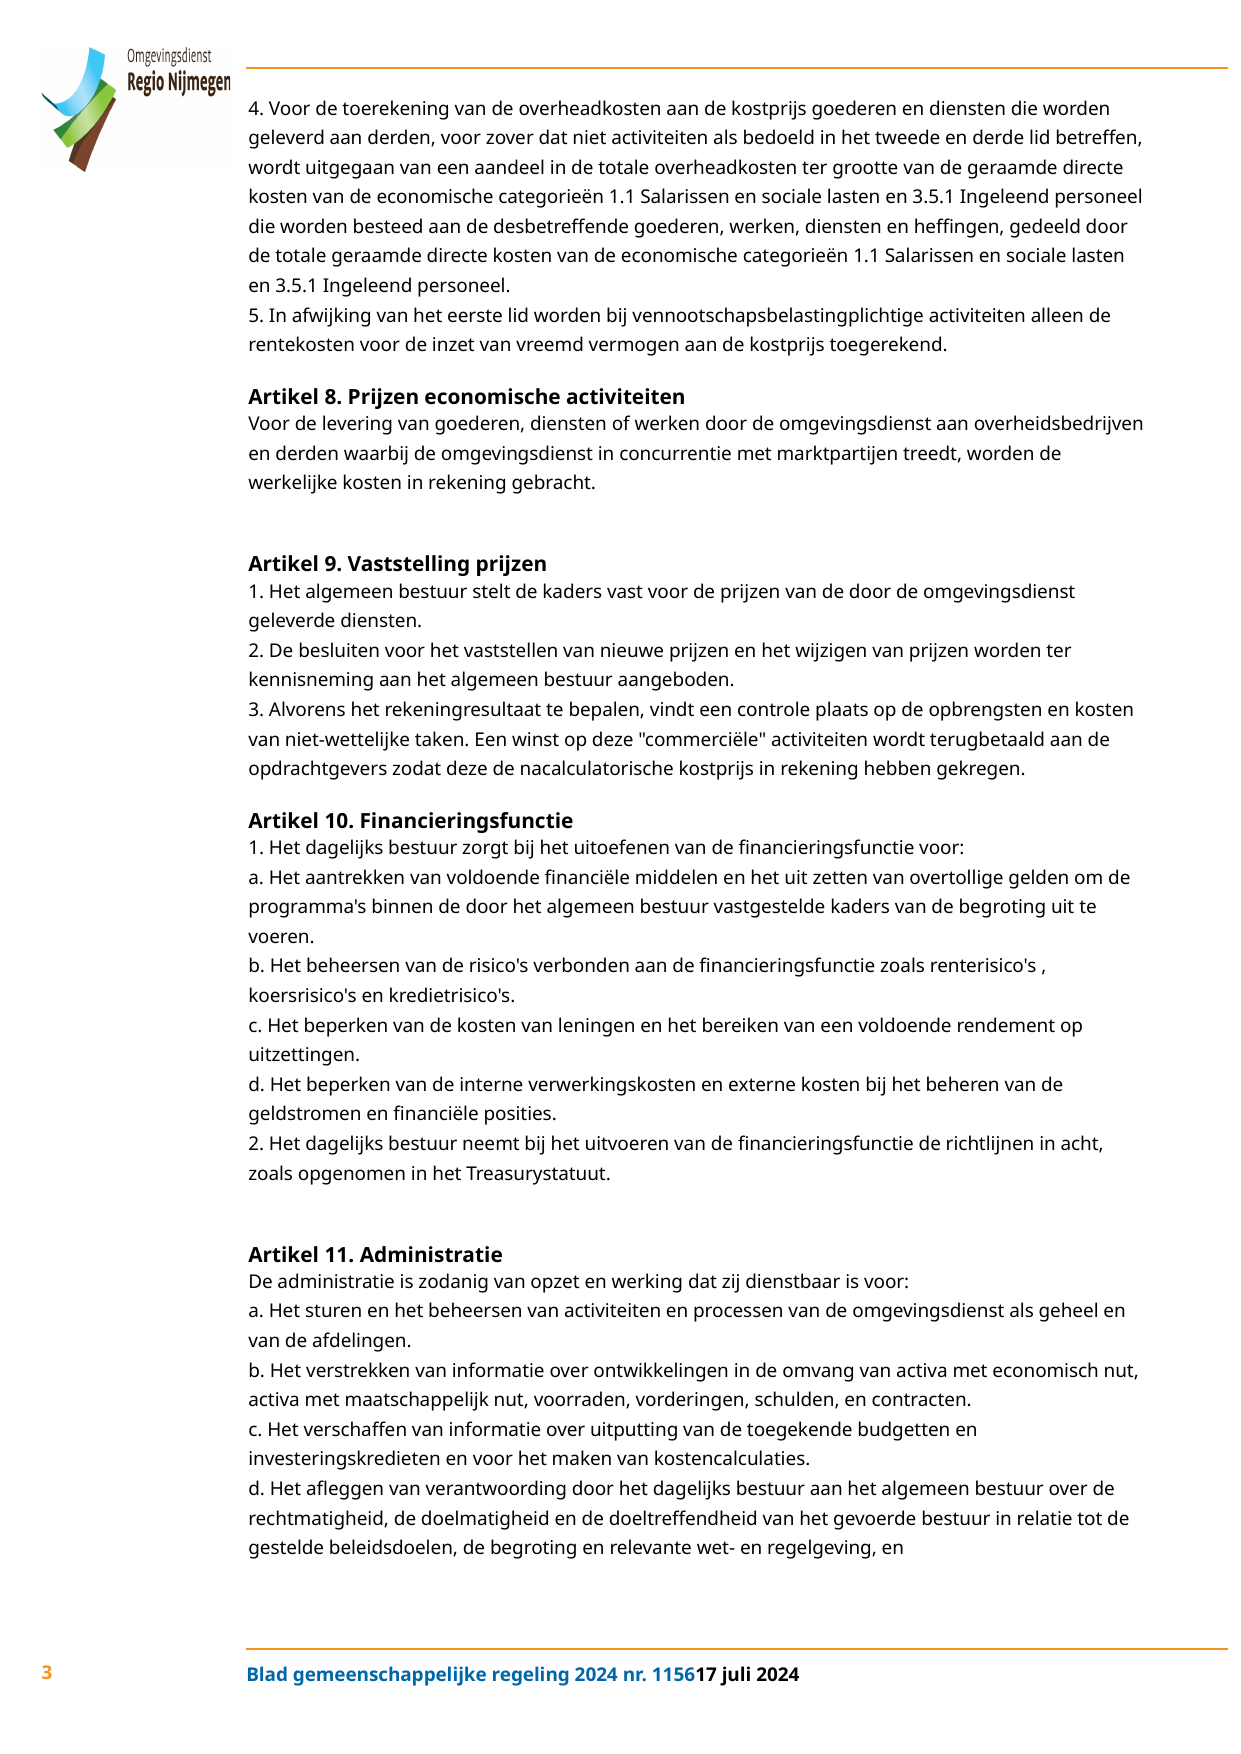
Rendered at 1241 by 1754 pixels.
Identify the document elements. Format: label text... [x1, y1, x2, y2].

text a. Het aantrekken van voldoende financiële middelen en het uit zetten van overtollige gelden om de programma's binnen de door het algemeen bestuur vastgestelde kaders van de begroting uit te voeren. [248, 864, 1152, 949]
picture [41, 47, 231, 172]
text Voor de levering van goederen, diensten of werken door de omgevingsdienst aan overheidsbedrijven en derden waarbij de omgevingsdienst in concurrentie met marktpartijen treedt, worden de werkelijke kosten in rekening gebracht. [248, 410, 1152, 495]
text Artikel 9. Vaststelling prijzen [248, 549, 1152, 578]
text 4. Voor de toerekening van de overheadkosten aan de kostprijs goederen en diensten die worden geleverd aan derden, voor zover dat niet activiteiten als bedoeld in het tweede en derde lid betreffen, wordt uitgegaan van een aandeel in de totale overheadkosten ter grootte van de geraamde directe kosten van de economische categorieën 1.1 Salarissen en sociale lasten en 3.5.1 Ingeleend personeel die worden besteed aan de desbetreffende goederen, werken, diensten en heffingen, gedeeld door de totale geraamde directe kosten van de economische categorieën 1.1 Salarissen en sociale lasten en 3.5.1 Ingeleend personeel. [248, 95, 1152, 298]
text d. Het beperken van de interne verwerkingskosten en externe kosten bij het beheren van de geldstromen en financiële posities. [248, 1071, 1152, 1126]
text Artikel 11. Administratie [248, 1240, 1152, 1268]
text b. Het verstrekken van informatie over ontwikkelingen in de omvang van activa met economisch nut, activa met maatschappelijk nut, voorraden, vorderingen, schulden, en contracten. [248, 1357, 1152, 1412]
text 1. Het dagelijks bestuur zorgt bij het uitoefenen van de financieringsfunctie voor: [248, 834, 1152, 860]
text a. Het sturen en het beheersen van activiteiten en processen van de omgevingsdienst als geheel en van de afdelingen. [248, 1298, 1152, 1353]
text d. Het afleggen van verantwoording door het dagelijks bestuur aan het algemeen bestuur over de rechtmatigheid, de doelmatigheid en de doeltreffendheid van het gevoerde bestuur in relatie tot de gestelde beleidsdoelen, de begroting en relevante wet- en regelgeving, en [248, 1475, 1152, 1560]
text Artikel 8. Prijzen economische activiteiten [248, 382, 1152, 410]
text c. Het beperken van de kosten van leningen en het bereiken van een voldoende rendement op uitzettingen. [248, 1012, 1152, 1067]
text 2. De besluiten voor het vaststellen van nieuwe prijzen en het wijzigen van prijzen worden ter kennisneming aan het algemeen bestuur aangeboden. [248, 637, 1152, 692]
text De administratie is zodanig van opzet en werking dat zij dienstbaar is voor: [248, 1268, 1152, 1294]
text 5. In afwijking van het eerste lid worden bij vennootschapsbelastingplichtige activiteiten alleen de rentekosten voor de inzet van vreemd vermogen aan de kostprijs toegerekend. [248, 302, 1152, 357]
text 3. Alvorens het rekeningresultaat te bepalen, vindt een controle plaats op de opbrengsten en kosten van niet-wettelijke taken. Een winst op deze "commerciële" activiteiten wordt terugbetaald aan de opdrachtgevers zodat deze de nacalculatorische kostprijs in rekening hebben gekregen. [248, 696, 1152, 781]
text Artikel 10. Financieringsfunctie [248, 806, 1152, 834]
text c. Het verschaffen van informatie over uitputting van de toegekende budgetten en investeringskredieten en voor het maken van kostencalculaties. [248, 1416, 1152, 1471]
text 1. Het algemeen bestuur stelt de kaders vast voor de prijzen van de door de omgevingsdienst geleverde diensten. [248, 578, 1152, 633]
text 2. Het dagelijks bestuur neemt bij het uitvoeren van de financieringsfunctie de richtlijnen in acht, zoals opgenomen in het Treasurystatuut. [248, 1130, 1152, 1185]
text b. Het beheersen van de risico's verbonden aan de financieringsfunctie zoals renterisico's , koersrisico's en kredietrisico's. [248, 953, 1152, 1008]
